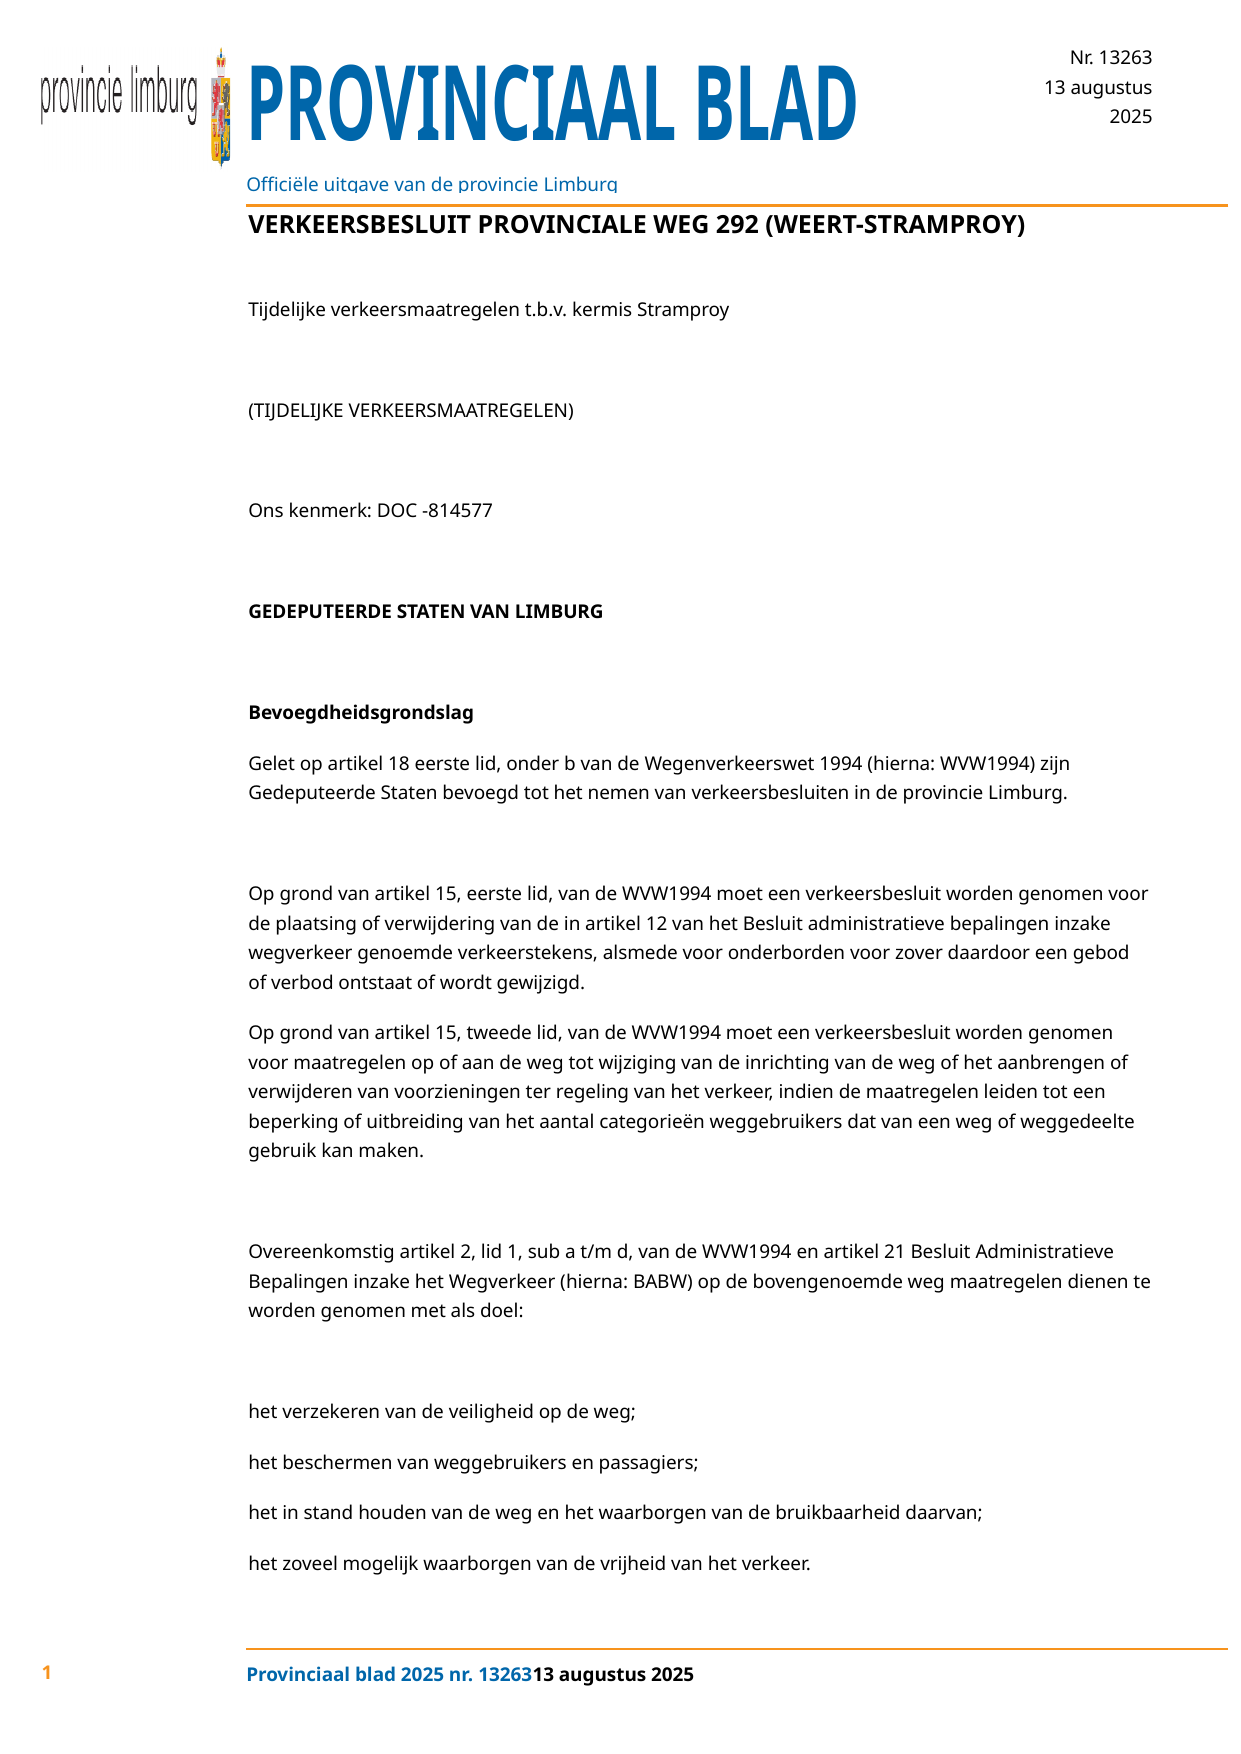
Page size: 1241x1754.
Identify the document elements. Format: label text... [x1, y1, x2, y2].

text Op grond van artikel 15, tweede lid, van de WVW1994 moet een verkeersbesluit worden genomen voor maatregelen op of aan de weg tot wijziging van de inrichting van de weg of het aanbrengen of verwijderen van voorzieningen ter regeling van het verkeer, indien de maatregelen leiden tot een beperking of uitbreiding van het aantal categorieën weggebruikers dat van een weg of weggedeelte gebruik kan maken. [248, 1019, 1152, 1163]
text Op grond van artikel 15, eerste lid, van de WVW1994 moet een verkeersbesluit worden genomen voor de plaatsing of verwijdering van de in artikel 12 van het Besluit administratieve bepalingen inzake wegverkeer genoemde verkeerstekens, alsmede voor onderborden voor zover daardoor een gebod of verbod ontstaat of wordt gewijzigd. [248, 880, 1152, 995]
picture [41, 47, 231, 172]
text (TIJDELIJKE VERKEERSMAATREGELEN) [248, 397, 1152, 423]
text het in stand houden van de weg en het waarborgen van de bruikbaarheid daarvan; [248, 1499, 1152, 1525]
text VERKEERSBESLUIT PROVINCIALE WEG 292 (WEERT-STRAMPROY) [248, 207, 1152, 241]
text Overeenkomstig artikel 2, lid 1, sub a t/m d, van de WVW1994 en artikel 21 Besluit Administratieve Bepalingen inzake het Wegverkeer (hierna: BABW) op de bovengenoemde weg maatregelen dienen te worden genomen met als doel: [248, 1238, 1152, 1323]
text Gelet op artikel 18 eerste lid, onder b van de Wegenverkeerswet 1994 (hierna: WVW1994) zijn Gedeputeerde Staten bevoegd tot het nemen van verkeersbesluiten in de provincie Limburg. [248, 750, 1152, 805]
text het verzekeren van de veiligheid op de weg; [248, 1398, 1152, 1424]
text het beschermen van weggebruikers en passagiers; [248, 1449, 1152, 1475]
text Ons kenmerk: DOC -814577 [248, 498, 1152, 523]
text Bevoegdheidsgrondslag [248, 699, 1152, 725]
text Tijdelijke verkeersmaatregelen t.b.v. kermis Stramproy [248, 296, 1152, 322]
text het zoveel mogelijk waarborgen van de vrijheid van het verkeer. [248, 1550, 1152, 1576]
text GEDEPUTEERDE STATEN VAN LIMBURG [248, 598, 1152, 624]
